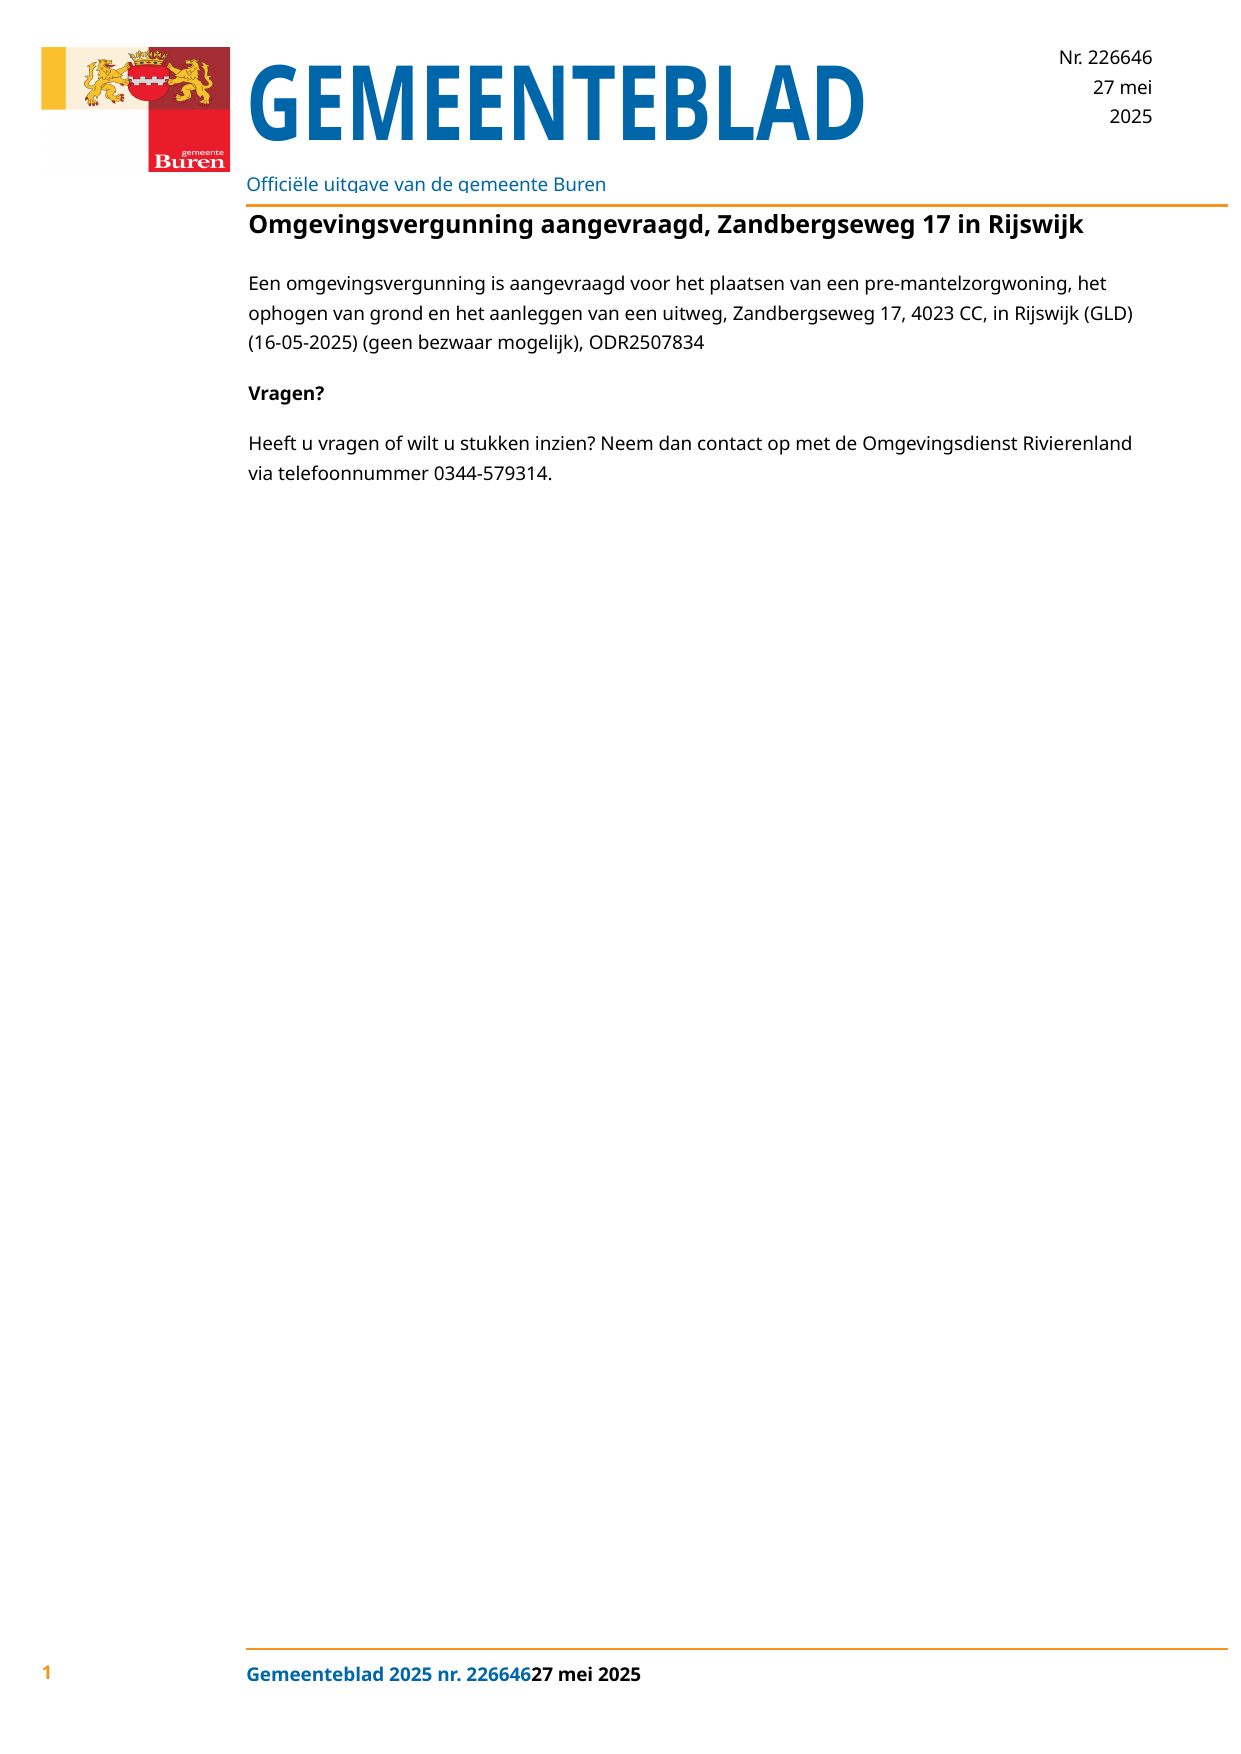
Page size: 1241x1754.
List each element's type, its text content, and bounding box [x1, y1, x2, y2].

text Heeft u vragen of wilt u stukken inzien? Neem dan contact op met de Omgevingsdienst Rivierenland via telefoonnummer 0344-579314. [248, 430, 1152, 486]
text Omgevingsvergunning aangevraagd, Zandbergseweg 17 in Rijswijk [248, 207, 1152, 241]
text Een omgevingsvergunning is aangevraagd voor het plaatsen van een pre-mantelzorgwoning, het ophogen van grond en het aanleggen van een uitweg, Zandbergseweg 17, 4023 CC, in Rijswijk (GLD) (16-05-2025) (geen bezwaar mogelijk), ODR2507834 [248, 270, 1152, 355]
picture [41, 47, 231, 172]
text Vragen? [248, 380, 1152, 406]
